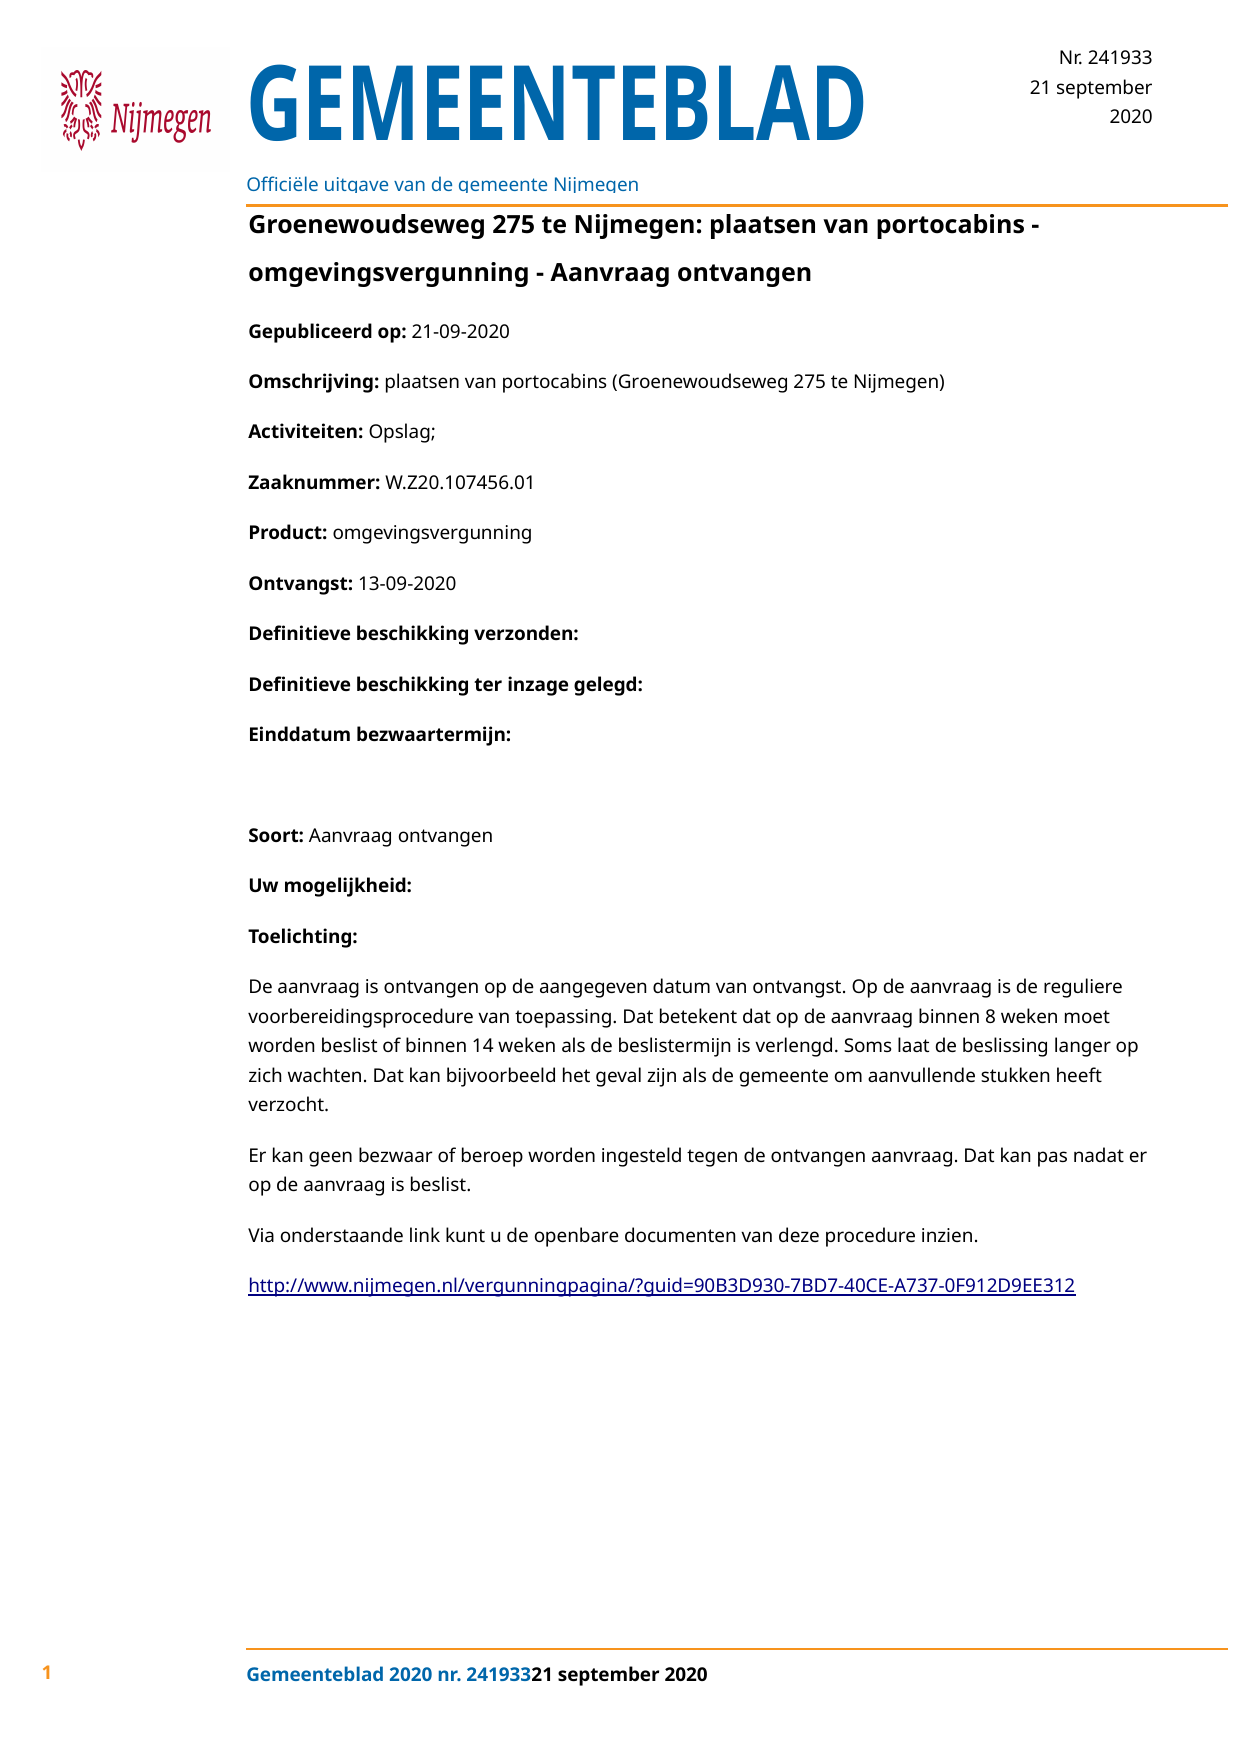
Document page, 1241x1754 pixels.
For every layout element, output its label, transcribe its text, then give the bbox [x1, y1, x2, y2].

text Uw mogelijkheid: [248, 872, 1152, 898]
text Er kan geen bezwaar of beroep worden ingesteld tegen de ontvangen aanvraag. Dat kan pas nadat er op de aanvraag is beslist. [248, 1142, 1152, 1197]
text De aanvraag is ontvangen op de aangegeven datum van ontvangst. Op de aanvraag is de reguliere voorbereidingsprocedure van toepassing. Dat betekent dat op de aanvraag binnen 8 weken moet worden beslist of binnen 14 weken als de beslistermijn is verlengd. Soms laat de beslissing langer op zich wachten. Dat kan bijvoorbeeld het geval zijn als de gemeente om aanvullende stukken heeft verzocht. [248, 973, 1152, 1117]
text Toelichting: [248, 923, 1152, 949]
text Omschrijving: plaatsen van portocabins (Groenewoudseweg 275 te Nijmegen) [248, 368, 1152, 394]
text Einddatum bezwaartermijn: [248, 721, 1152, 747]
text Zaaknummer: W.Z20.107456.01 [248, 469, 1152, 495]
text Product: omgevingsvergunning [248, 519, 1152, 545]
text Activiteiten: Opslag; [248, 419, 1152, 444]
text Soort: Aanvraag ontvangen [248, 822, 1152, 848]
text Definitieve beschikking ter inzage gelegd: [248, 671, 1152, 697]
text http://www.nijmegen.nl/vergunningpagina/?guid=90B3D930-7BD7-40CE-A737-0F912D9EE312 [248, 1272, 1152, 1298]
text Ontvangst: 13-09-2020 [248, 570, 1152, 596]
text Via onderstaande link kunt u de openbare documenten van deze procedure inzien. [248, 1222, 1152, 1248]
picture [41, 47, 231, 172]
text Definitieve beschikking verzonden: [248, 620, 1152, 646]
text Groenewoudseweg 275 te Nijmegen: plaatsen van portocabins - omgevingsvergunning - Aanvraag ontvangen [248, 207, 1152, 288]
text Gepubliceerd op: 21-09-2020 [248, 318, 1152, 344]
